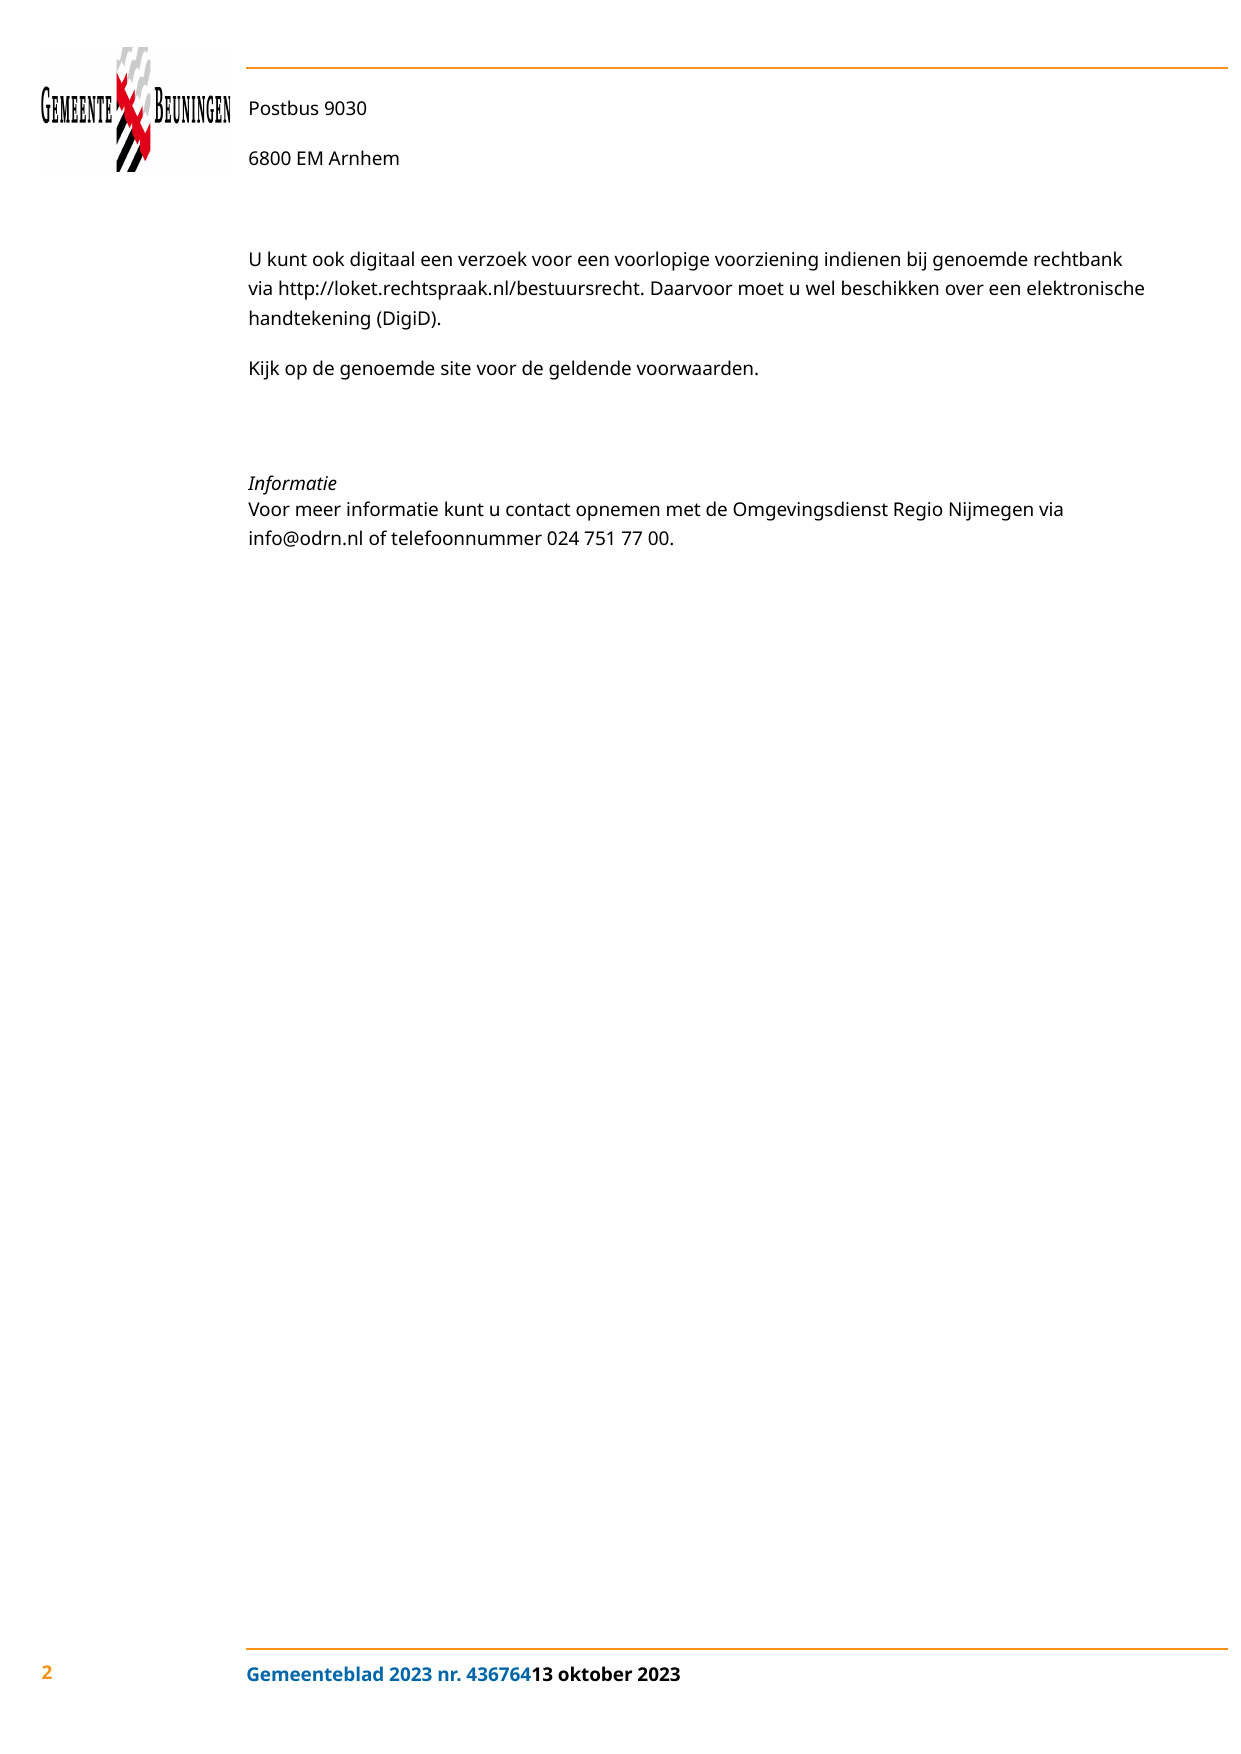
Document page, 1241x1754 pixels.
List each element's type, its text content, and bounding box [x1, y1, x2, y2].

text Postbus 9030 [248, 95, 1152, 121]
text Voor meer informatie kunt u contact opnemen met de Omgevingsdienst Regio Nijmegen via info@odrn.nl of telefoonnummer 024 751 77 00. [248, 496, 1152, 551]
text Informatie [248, 470, 1152, 496]
text 6800 EM Arnhem [248, 145, 1152, 171]
picture [41, 47, 231, 172]
text U kunt ook digitaal een verzoek voor een voorlopige voorziening indienen bij genoemde rechtbank via http://loket.rechtspraak.nl/bestuursrecht. Daarvoor moet u wel beschikken over een elektronische handtekening (DigiD). [248, 246, 1152, 331]
text Kijk op de genoemde site voor de geldende voorwaarden. [248, 356, 1152, 381]
